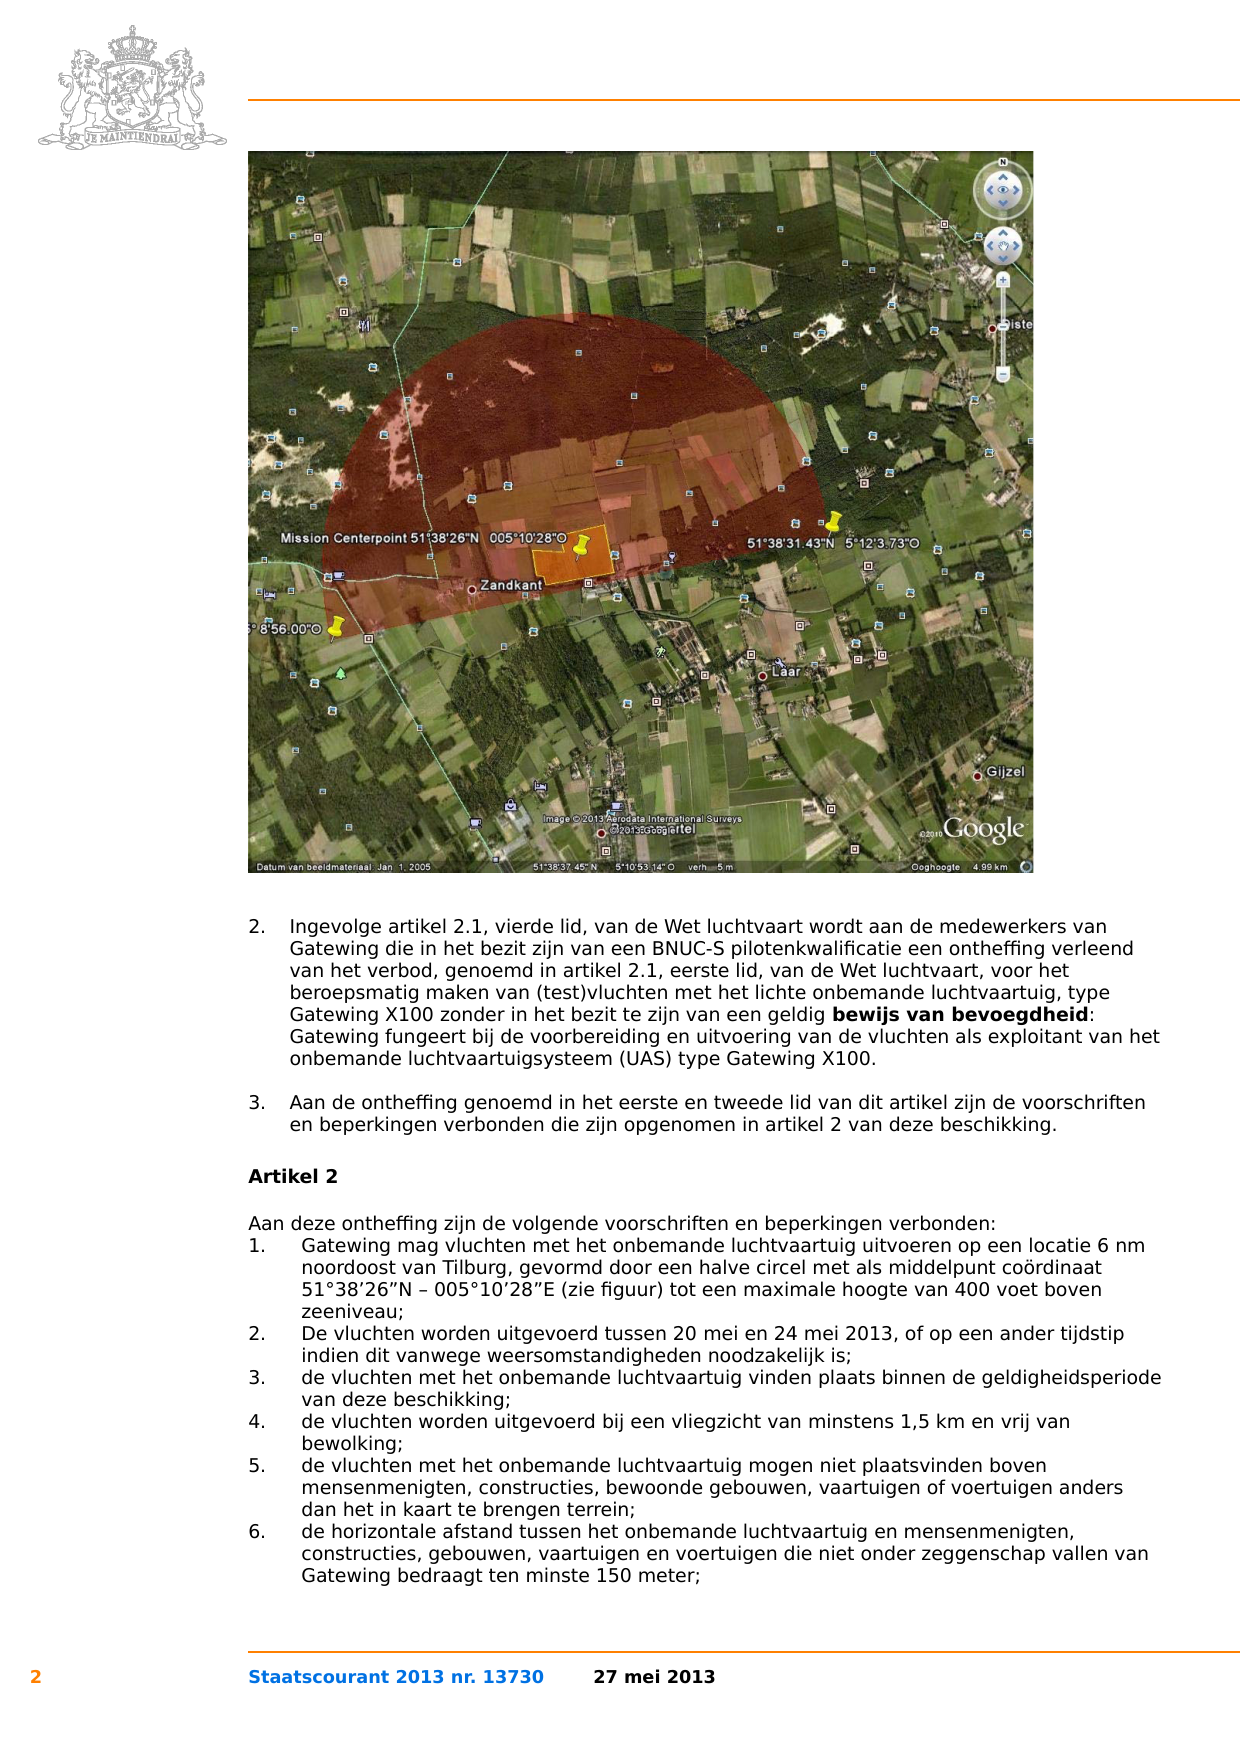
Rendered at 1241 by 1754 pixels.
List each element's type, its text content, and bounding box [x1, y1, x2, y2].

text Aan deze ontheffing zijn de volgende voorschriften en beperkingen verbonden: [248, 1213, 1163, 1235]
text 1. Gatewing mag vluchten met het onbemande luchtvaartuig uitvoeren op een locatie 6 nm noordoost van Tilburg, gevormd door een halve circel met als middelpunt coördinaat 51°38’26”N – 005°10’28”E (zie figuur) tot een maximale hoogte van 400 voet boven zeeniveau; [248, 1235, 1163, 1323]
text 6. de horizontale afstand tussen het onbemande luchtvaartuig en mensenmenigten, constructies, gebouwen, vaartuigen en voertuigen die niet onder zeggenschap vallen van Gatewing bedraagt ten minste 150 meter; [248, 1521, 1163, 1586]
picture [248, 151, 1034, 873]
text 3. Aan de ontheffing genoemd in het eerste en tweede lid van dit artikel zijn de voorschriften en beperkingen verbonden die zijn opgenomen in artikel 2 van deze beschikking. [248, 1092, 1163, 1136]
text 2. Ingevolge artikel 2.1, vierde lid, van de Wet luchtvaart wordt aan de medewerkers van Gatewing die in het bezit zijn van een BNUC-S pilotenkwalificatie een ontheffing verleend van het verbod, genoemd in artikel 2.1, eerste lid, van de Wet luchtvaart, voor het beroepsmatig maken van (test)vluchten met het lichte onbemande luchtvaartuig, type Gatewing X100 zonder in het bezit te zijn van een geldig bewijs van bevoegdheid: [248, 916, 1163, 1026]
text Gatewing fungeert bij de voorbereiding en uitvoering van de vluchten als exploitant van het onbemande luchtvaartuigsysteem (UAS) type Gatewing X100. [289, 1026, 1163, 1070]
picture [38, 25, 227, 150]
text 3. de vluchten met het onbemande luchtvaartuig vinden plaats binnen de geldigheidsperiode van deze beschikking; [248, 1367, 1163, 1411]
text 2. De vluchten worden uitgevoerd tussen 20 mei en 24 mei 2013, of op een ander tijdstip indien dit vanwege weersomstandigheden noodzakelijk is; [248, 1323, 1163, 1367]
text 4. de vluchten worden uitgevoerd bij een vliegzicht van minstens 1,5 km en vrij van bewolking; [248, 1411, 1163, 1454]
text 5. de vluchten met het onbemande luchtvaartuig mogen niet plaatsvinden boven mensenmenigten, constructies, bewoonde gebouwen, vaartuigen of voertuigen anders dan het in kaart te brengen terrein; [248, 1454, 1163, 1521]
subtitle Artikel 2 [248, 1166, 1163, 1188]
